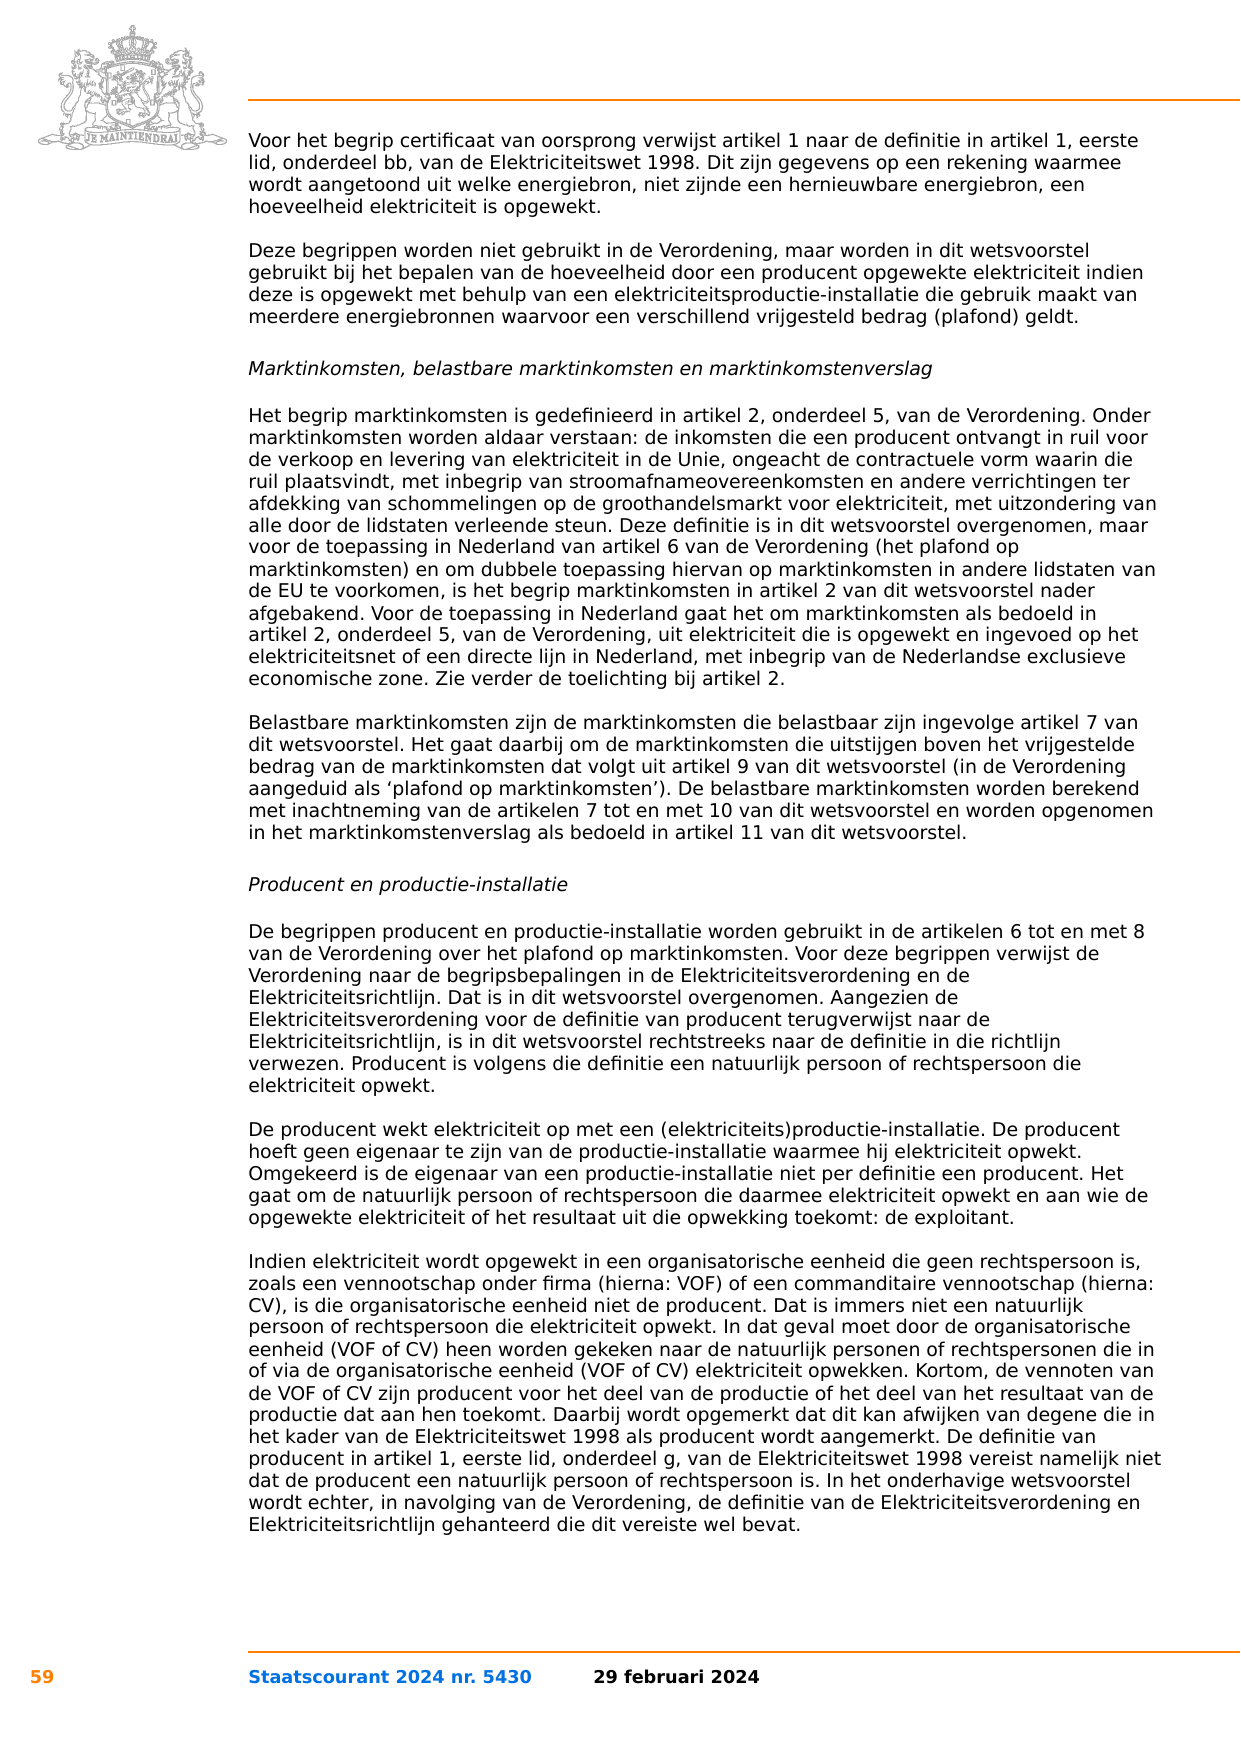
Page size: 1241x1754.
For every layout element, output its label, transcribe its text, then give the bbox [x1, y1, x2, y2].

subtitle Marktinkomsten, belastbare marktinkomsten en marktinkomstenverslag [248, 358, 1163, 379]
text De begrippen producent en productie-installatie worden gebruikt in de artikelen 6 tot en met 8 van de Verordening over het plafond op marktinkomsten. Voor deze begrippen verwijst de Verordening naar de begripsbepalingen in de Elektriciteitsverordening en de Elektriciteitsrichtlijn. Dat is in dit wetsvoorstel overgenomen. Aangezien de Elektriciteitsverordening voor de definitie van producent terugverwijst naar de Elektriciteitsrichtlijn, is in dit wetsvoorstel rechtstreeks naar de definitie in die richtlijn verwezen. Producent is volgens die definitie een natuurlijk persoon of rechtspersoon die elektriciteit opwekt. [248, 921, 1163, 1097]
picture [38, 25, 227, 150]
text Deze begrippen worden niet gebruikt in de Verordening, maar worden in dit wetsvoorstel gebruikt bij het bepalen van de hoeveelheid door een producent opgewekte elektriciteit indien deze is opgewekt met behulp van een elektriciteitsproductie-installatie die gebruik maakt van meerdere energiebronnen waarvoor een verschillend vrijgesteld bedrag (plafond) geldt. [248, 240, 1163, 328]
text Belastbare marktinkomsten zijn de marktinkomsten die belastbaar zijn ingevolge artikel 7 van dit wetsvoorstel. Het gaat daarbij om de marktinkomsten die uitstijgen boven het vrijgestelde bedrag van de marktinkomsten dat volgt uit artikel 9 van dit wetsvoorstel (in de Verordening aangeduid als ‘plafond op marktinkomsten’). De belastbare marktinkomsten worden berekend met inachtneming van de artikelen 7 tot en met 10 van dit wetsvoorstel en worden opgenomen in het marktinkomstenverslag als bedoeld in artikel 11 van dit wetsvoorstel. [248, 712, 1163, 844]
subtitle Producent en productie-installatie [248, 874, 1163, 896]
text Het begrip marktinkomsten is gedefinieerd in artikel 2, onderdeel 5, van de Verordening. Onder marktinkomsten worden aldaar verstaan: de inkomsten die een producent ontvangt in ruil voor de verkoop en levering van elektriciteit in de Unie, ongeacht de contractuele vorm waarin die ruil plaatsvindt, met inbegrip van stroomafnameovereenkomsten en andere verrichtingen ter afdekking van schommelingen op de groothandelsmarkt voor elektriciteit, met uitzondering van alle door de lidstaten verleende steun. Deze definitie is in dit wetsvoorstel overgenomen, maar voor de toepassing in Nederland van artikel 6 van de Verordening (het plafond op marktinkomsten) en om dubbele toepassing hiervan op marktinkomsten in andere lidstaten van de EU te voorkomen, is het begrip marktinkomsten in artikel 2 van dit wetsvoorstel nader afgebakend. Voor de toepassing in Nederland gaat het om marktinkomsten als bedoeld in artikel 2, onderdeel 5, van de Verordening, uit elektriciteit die is opgewekt en ingevoed op het elektriciteitsnet of een directe lijn in Nederland, met inbegrip van de Nederlandse exclusieve economische zone. Zie verder de toelichting bij artikel 2. [248, 404, 1163, 690]
text Voor het begrip certificaat van oorsprong verwijst artikel 1 naar de definitie in artikel 1, eerste lid, onderdeel bb, van de Elektriciteitswet 1998. Dit zijn gegevens op een rekening waarmee wordt aangetoond uit welke energiebron, niet zijnde een hernieuwbare energiebron, een hoeveelheid elektriciteit is opgewekt. [248, 130, 1163, 218]
text Indien elektriciteit wordt opgewekt in een organisatorische eenheid die geen rechtspersoon is, zoals een vennootschap onder firma (hierna: VOF) of een commanditaire vennootschap (hierna: CV), is die organisatorische eenheid niet de producent. Dat is immers niet een natuurlijk persoon of rechtspersoon die elektriciteit opwekt. In dat geval moet door de organisatorische eenheid (VOF of CV) heen worden gekeken naar de natuurlijk personen of rechtspersonen die in of via de organisatorische eenheid (VOF of CV) elektriciteit opwekken. Kortom, de vennoten van de VOF of CV zijn producent voor het deel van de productie of het deel van het resultaat van de productie dat aan hen toekomt. Daarbij wordt opgemerkt dat dit kan afwijken van degene die in het kader van de Elektriciteitswet 1998 als producent wordt aangemerkt. De definitie van producent in artikel 1, eerste lid, onderdeel g, van de Elektriciteitswet 1998 vereist namelijk niet dat de producent een natuurlijk persoon of rechtspersoon is. In het onderhavige wetsvoorstel wordt echter, in navolging van de Verordening, de definitie van de Elektriciteitsverordening en Elektriciteitsrichtlijn gehanteerd die dit vereiste wel bevat. [248, 1251, 1163, 1536]
text De producent wekt elektriciteit op met een (elektriciteits)productie-installatie. De producent hoeft geen eigenaar te zijn van de productie-installatie waarmee hij elektriciteit opwekt. Omgekeerd is de eigenaar van een productie-installatie niet per definitie een producent. Het gaat om de natuurlijk persoon of rechtspersoon die daarmee elektriciteit opwekt en aan wie de opgewekte elektriciteit of het resultaat uit die opwekking toekomt: de exploitant. [248, 1119, 1163, 1229]
